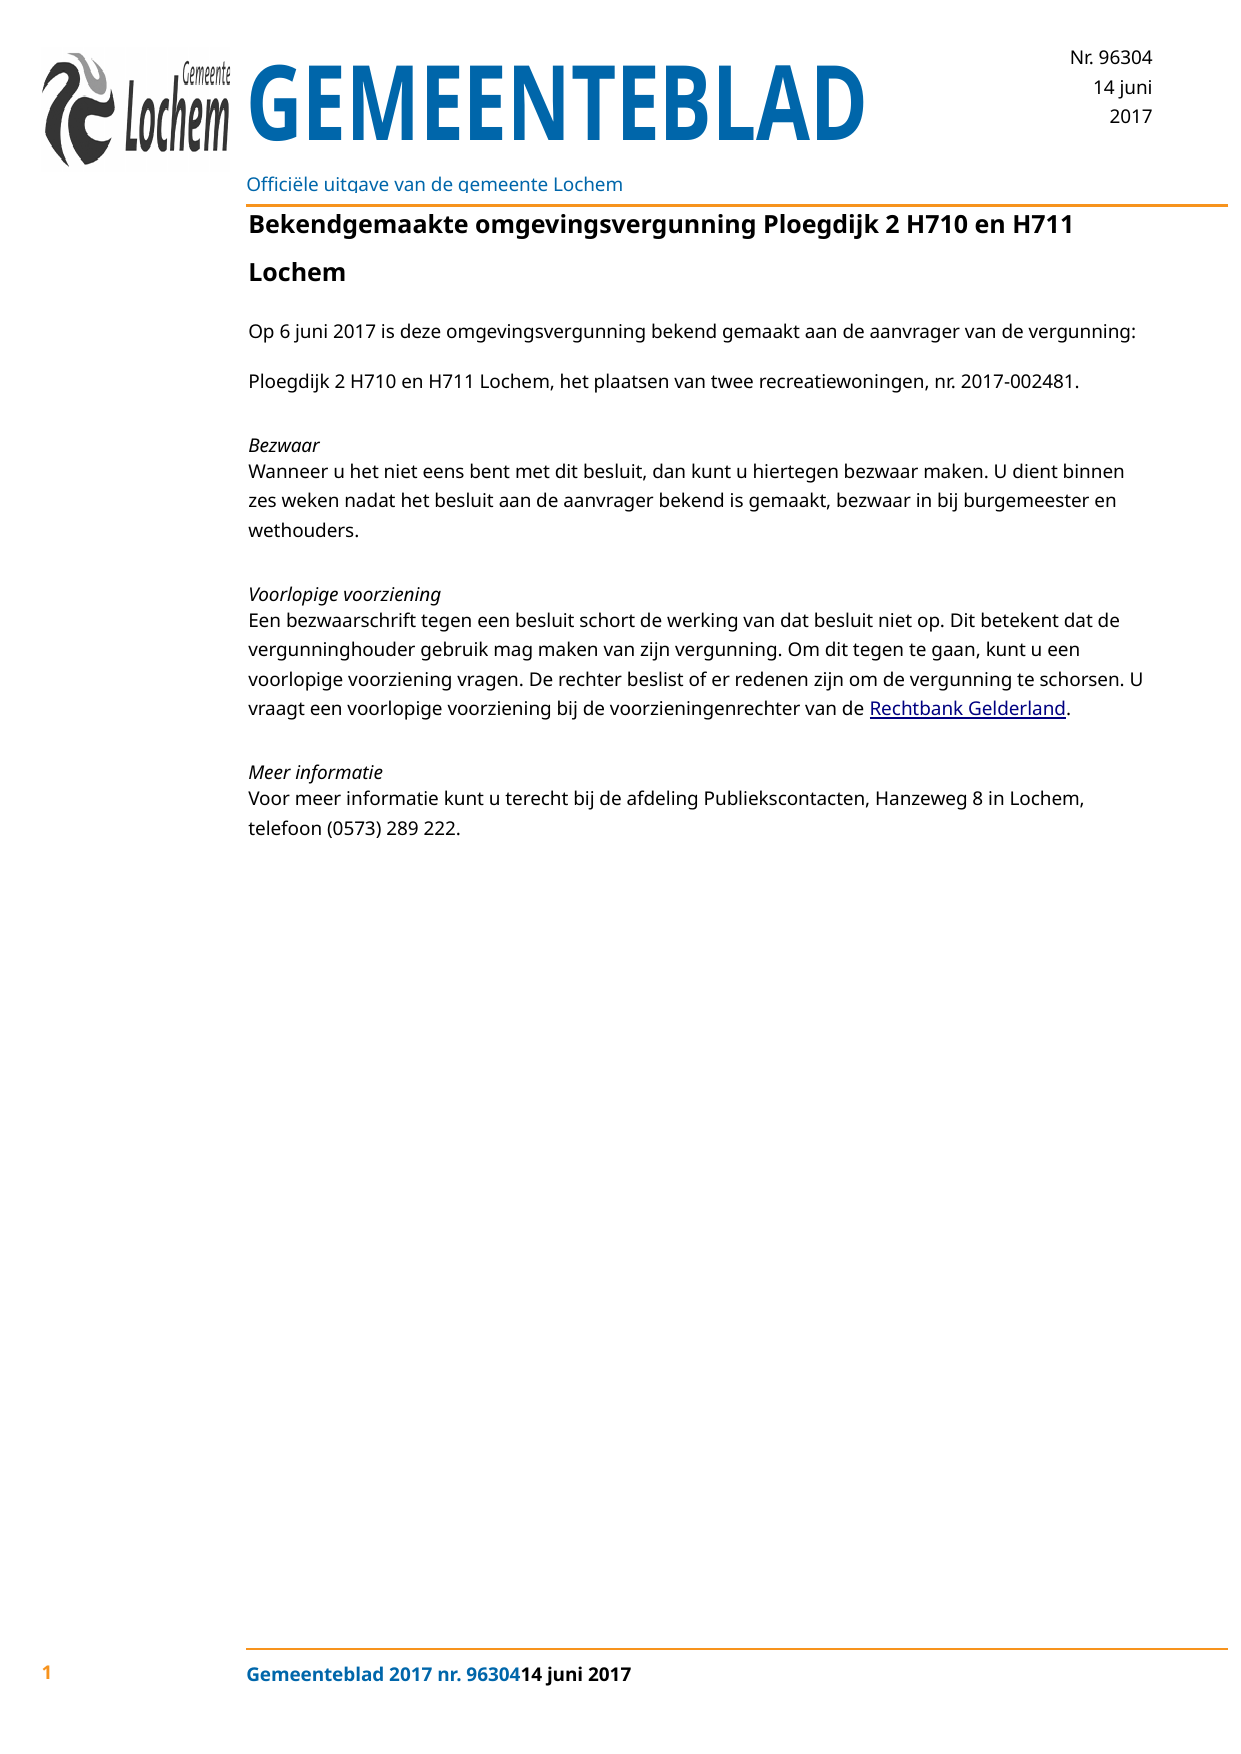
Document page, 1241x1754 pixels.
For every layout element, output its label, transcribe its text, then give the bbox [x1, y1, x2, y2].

text Wanneer u het niet eens bent met dit besluit, dan kunt u hiertegen bezwaar maken. U dient binnen zes weken nadat het besluit aan de aanvrager bekend is gemaakt, bezwaar in bij burgemeester en wethouders. [248, 458, 1152, 543]
text Voor meer informatie kunt u terecht bij de afdeling Publiekscontacten, Hanzeweg 8 in Lochem, telefoon (0573) 289 222. [248, 785, 1152, 841]
text Bekendgemaakte omgevingsvergunning Ploegdijk 2 H710 en H711 Lochem [248, 207, 1152, 288]
text Meer informatie [248, 759, 1152, 785]
text Voorlopige voorziening [248, 581, 1152, 607]
text Bezwaar [248, 432, 1152, 458]
text Op 6 juni 2017 is deze omgevingsvergunning bekend gemaakt aan de aanvrager van de vergunning: [248, 318, 1152, 344]
picture [41, 47, 231, 172]
text Ploegdijk 2 H710 en H711 Lochem, het plaatsen van twee recreatiewoningen, nr. 2017-002481. [248, 368, 1152, 394]
text Een bezwaarschrift tegen een besluit schort de werking van dat besluit niet op. Dit betekent dat de vergunninghouder gebruik mag maken van zijn vergunning. Om dit tegen te gaan, kunt u een voorlopige voorziening vragen. De rechter beslist of er redenen zijn om de vergunning te schorsen. U vraagt een voorlopige voorziening bij de voorzieningenrechter van de Rechtbank Gelderland. [248, 607, 1152, 721]
